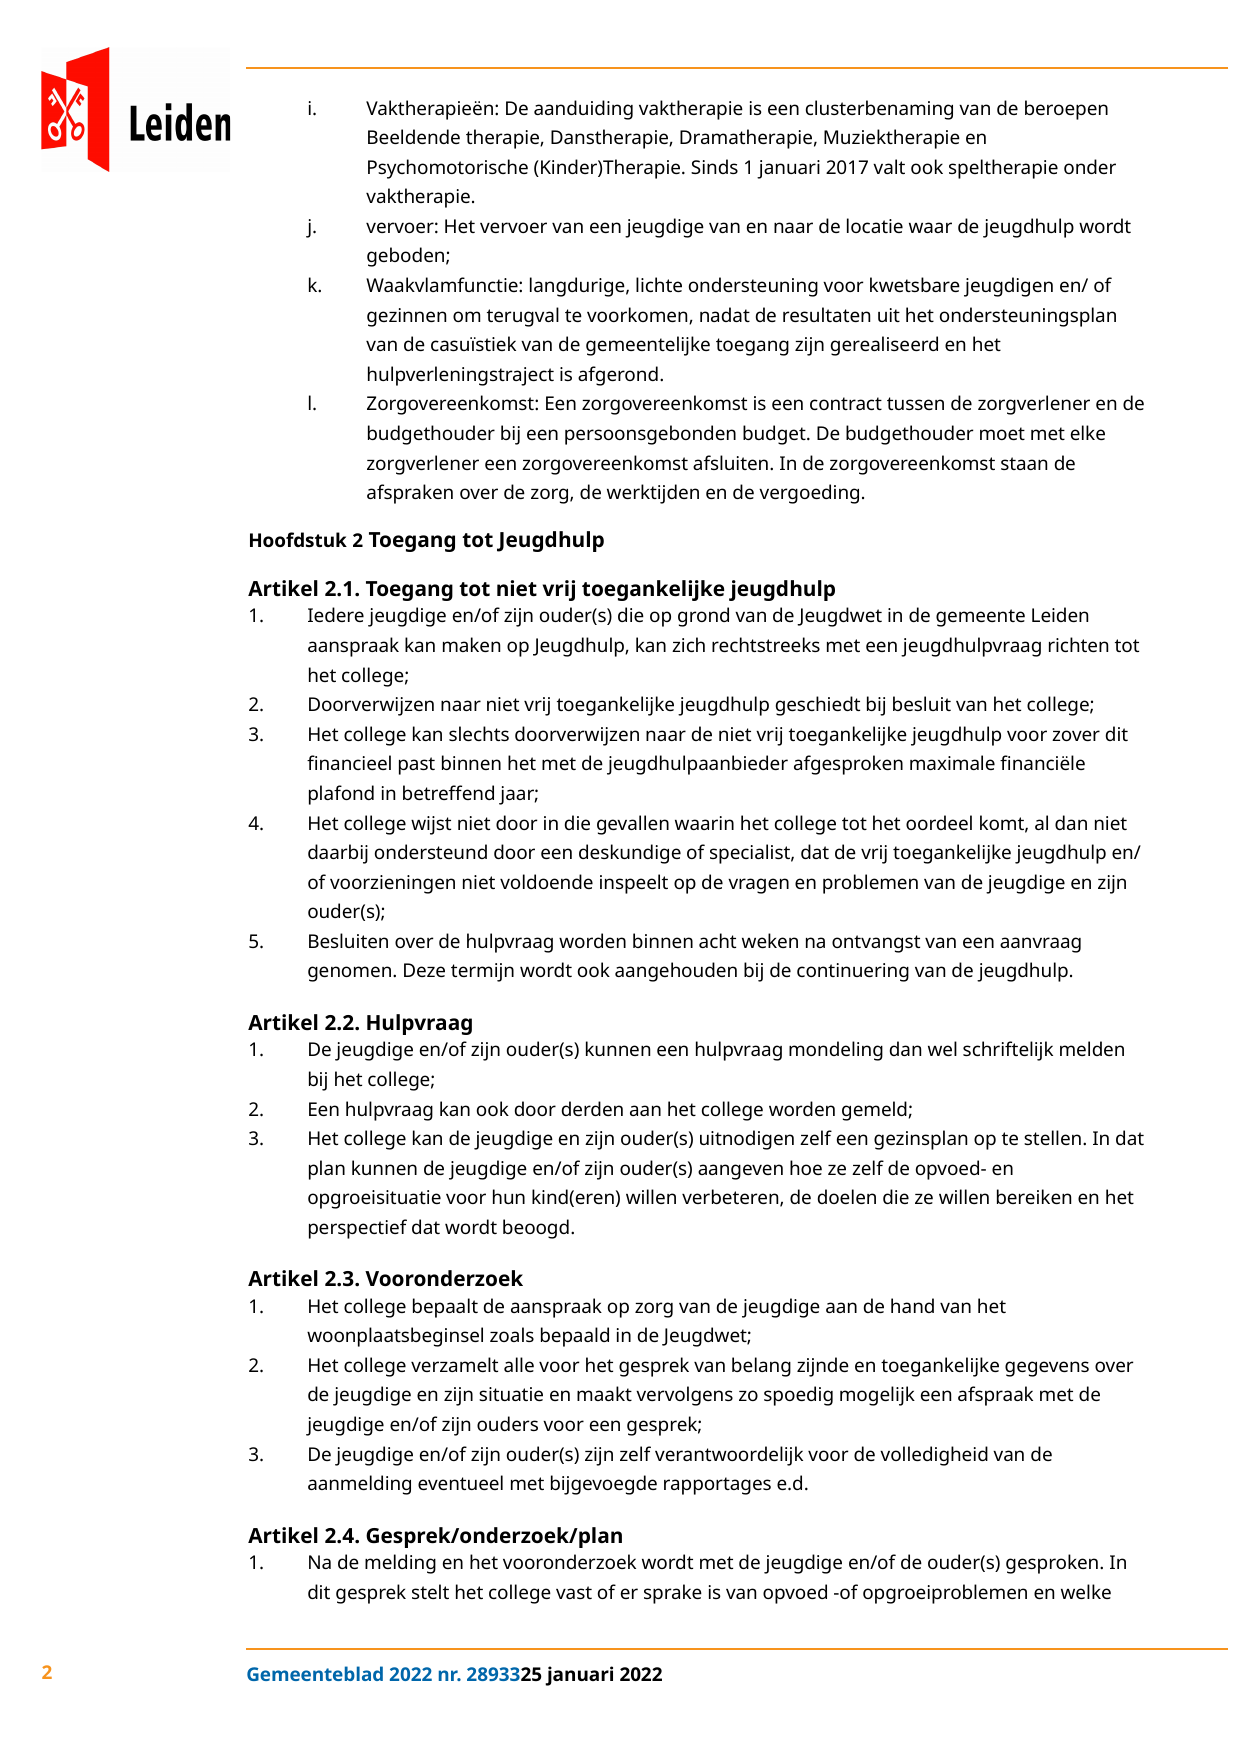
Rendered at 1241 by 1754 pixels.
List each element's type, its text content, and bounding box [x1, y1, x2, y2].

text Artikel 2.1. Toegang tot niet vrij toegankelijke jeugdhulp [248, 574, 1152, 603]
list Het college kan de jeugdige en zijn ouder(s) uitnodigen zelf een gezinsplan op te stellen. In dat plan kunnen de jeugdige en/of zijn ouder(s) aangeven hoe ze zelf de opvoed- en opgroeisituatie voor hun kind(eren) willen verbeteren, de doelen die ze willen bereiken en het perspectief dat wordt beoogd. [248, 1125, 1152, 1240]
list Besluiten over de hulpvraag worden binnen acht weken na ontvangst van een aanvraag genomen. Deze termijn wordt ook aangehouden bij de continuering van de jeugdhulp. [248, 928, 1152, 983]
list De jeugdige en/of zijn ouder(s) kunnen een hulpvraag mondeling dan wel schriftelijk melden bij het college; [248, 1037, 1152, 1092]
text Artikel 2.4. Gesprek/onderzoek/plan [248, 1521, 1152, 1549]
list Vaktherapieën: De aanduiding vaktherapie is een clusterbenaming van de beroepen Beeldende therapie, Danstherapie, Dramatherapie, Muziektherapie en Psychomotorische (Kinder)Therapie. Sinds 1 januari 2017 valt ook speltherapie onder vaktherapie. [307, 95, 1152, 209]
text Artikel 2.2. Hulpvraag [248, 1008, 1152, 1037]
list Zorgovereenkomst: Een zorgovereenkomst is een contract tussen de zorgverlener en de budgethouder bij een persoonsgebonden budget. De budgethouder moet met elke zorgverlener een zorgovereenkomst afsluiten. In de zorgovereenkomst staan de afspraken over de zorg, de werktijden en de vergoeding. [307, 391, 1152, 505]
list Een hulpvraag kan ook door derden aan het college worden gemeld; [248, 1096, 1152, 1121]
list Na de melding en het vooronderzoek wordt met de jeugdige en/of de ouder(s) gesproken. In dit gesprek stelt het college vast of er sprake is van opvoed -of opgroeiproblemen en welke [248, 1549, 1152, 1604]
list De jeugdige en/of zijn ouder(s) zijn zelf verantwoordelijk voor de volledigheid van de aanmelding eventueel met bijgevoegde rapportages e.d. [248, 1441, 1152, 1496]
list Het college kan slechts doorverwijzen naar de niet vrij toegankelijke jeugdhulp voor zover dit financieel past binnen het met de jeugdhulpaanbieder afgesproken maximale financiële plafond in betreffend jaar; [248, 721, 1152, 806]
list Het college wijst niet door in die gevallen waarin het college tot het oordeel komt, al dan niet daarbij ondersteund door een deskundige of specialist, dat de vrij toegankelijke jeugdhulp en/ of voorzieningen niet voldoende inspeelt op de vragen en problemen van de jeugdige en zijn ouder(s); [248, 810, 1152, 924]
list Doorverwijzen naar niet vrij toegankelijke jeugdhulp geschiedt bij besluit van het college; [248, 691, 1152, 717]
list Het college verzamelt alle voor het gesprek van belang zijnde en toegankelijke gegevens over de jeugdige en zijn situatie en maakt vervolgens zo spoedig mogelijk een afspraak met de jeugdige en/of zijn ouders voor een gesprek; [248, 1352, 1152, 1437]
list vervoer: Het vervoer van een jeugdige van en naar de locatie waar de jeugdhulp wordt geboden; [307, 213, 1152, 268]
picture [41, 47, 231, 172]
list Waakvlamfunctie: langdurige, lichte ondersteuning voor kwetsbare jeugdigen en/ of gezinnen om terugval te voorkomen, nadat de resultaten uit het ondersteuningsplan van de casuïstiek van de gemeentelijke toegang zijn gerealiseerd en het hulpverleningstraject is afgerond. [307, 272, 1152, 387]
list Het college bepaalt de aanspraak op zorg van de jeugdige aan de hand van het woonplaatsbeginsel zoals bepaald in de Jeugdwet; [248, 1293, 1152, 1348]
text Hoofdstuk 2 Toegang tot Jeugdhulp [248, 525, 1152, 553]
list Iedere jeugdige en/of zijn ouder(s) die op grond van de Jeugdwet in de gemeente Leiden aanspraak kan maken op Jeugdhulp, kan zich rechtstreeks met een jeugdhulpvraag richten tot het college; [248, 603, 1152, 688]
text Artikel 2.3. Vooronderzoek [248, 1264, 1152, 1293]
